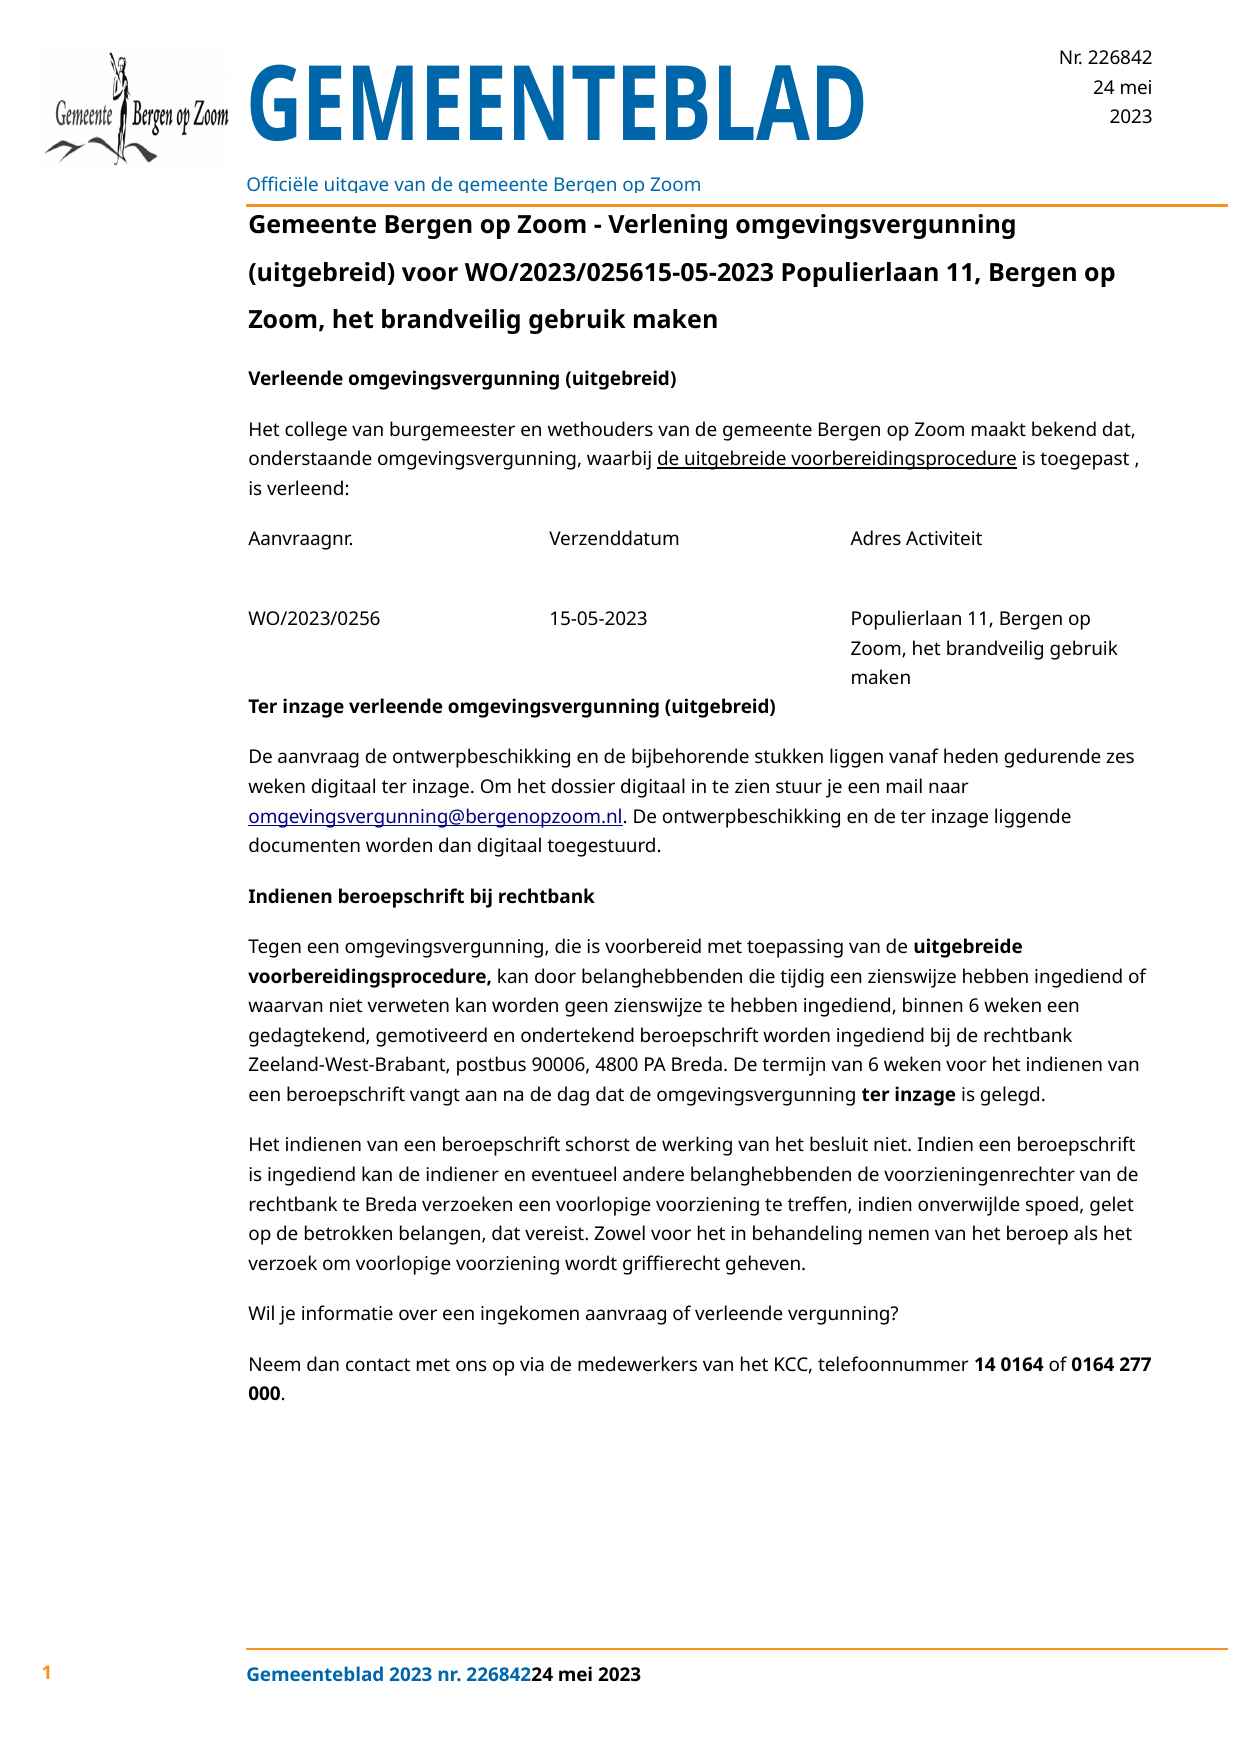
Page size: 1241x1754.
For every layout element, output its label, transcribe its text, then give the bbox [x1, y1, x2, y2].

table_header Adres Activiteit [850, 526, 1152, 551]
text Het college van burgemeester en wethouders van de gemeente Bergen op Zoom maakt bekend dat, onderstaande omgevingsvergunning, waarbij de uitgebreide voorbereidingsprocedure is toegepast , is verleend: [248, 416, 1152, 501]
text Verleende omgevingsvergunning (uitgebreid) [248, 366, 1152, 391]
table_header 15-05-2023 [549, 605, 850, 690]
text Tegen een omgevingsvergunning, die is voorbereid met toepassing van de uitgebreide voorbereidingsprocedure, kan door belanghebbenden die tijdig een zienswijze hebben ingediend of waarvan niet verweten kan worden geen zienswijze te hebben ingediend, binnen 6 weken een gedagtekend, gemotiveerd en ondertekend beroepschrift worden ingediend bij de rechtbank Zeeland-West-Brabant, postbus 90006, 4800 PA Breda. De termijn van 6 weken voor het indienen van een beroepschrift vangt aan na de dag dat de omgevingsvergunning ter inzage is gelegd. [248, 933, 1152, 1107]
picture [41, 47, 231, 172]
text Wil je informatie over een ingekomen aanvraag of verleende vergunning? [248, 1300, 1152, 1326]
table_header Verzenddatum [549, 526, 850, 551]
text Neem dan contact met ons op via de medewerkers van het KCC, telefoonnummer 14 0164 of 0164 277 000. [248, 1351, 1152, 1406]
table_header Aanvraagnr. [248, 526, 549, 551]
table_header WO/2023/0256 [248, 605, 549, 690]
text Indienen beroepschrift bij rechtbank [248, 883, 1152, 908]
text Gemeente Bergen op Zoom - Verlening omgevingsvergunning (uitgebreid) voor WO/2023/025615-05-2023 Populierlaan 11, Bergen op Zoom, het brandveilig gebruik maken [248, 207, 1152, 336]
text Het indienen van een beroepschrift schorst de werking van het besluit niet. Indien een beroepschrift is ingediend kan de indiener en eventueel andere belanghebbenden de voorzieningenrechter van de rechtbank te Breda verzoeken een voorlopige voorziening te treffen, indien onverwijlde spoed, gelet op de betrokken belangen, dat vereist. Zowel voor het in behandeling nemen van het beroep als het verzoek om voorlopige voorziening wordt griffierecht geheven. [248, 1132, 1152, 1276]
table_header Populierlaan 11, Bergen op Zoom, het brandveilig gebruik maken [850, 605, 1152, 690]
text Ter inzage verleende omgevingsvergunning (uitgebreid) [248, 693, 1152, 719]
text De aanvraag de ontwerpbeschikking en de bijbehorende stukken liggen vanaf heden gedurende zes weken digitaal ter inzage. Om het dossier digitaal in te zien stuur je een mail naar omgevingsvergunning@bergenopzoom.nl. De ontwerpbeschikking en de ter inzage liggende documenten worden dan digitaal toegestuurd. [248, 744, 1152, 858]
